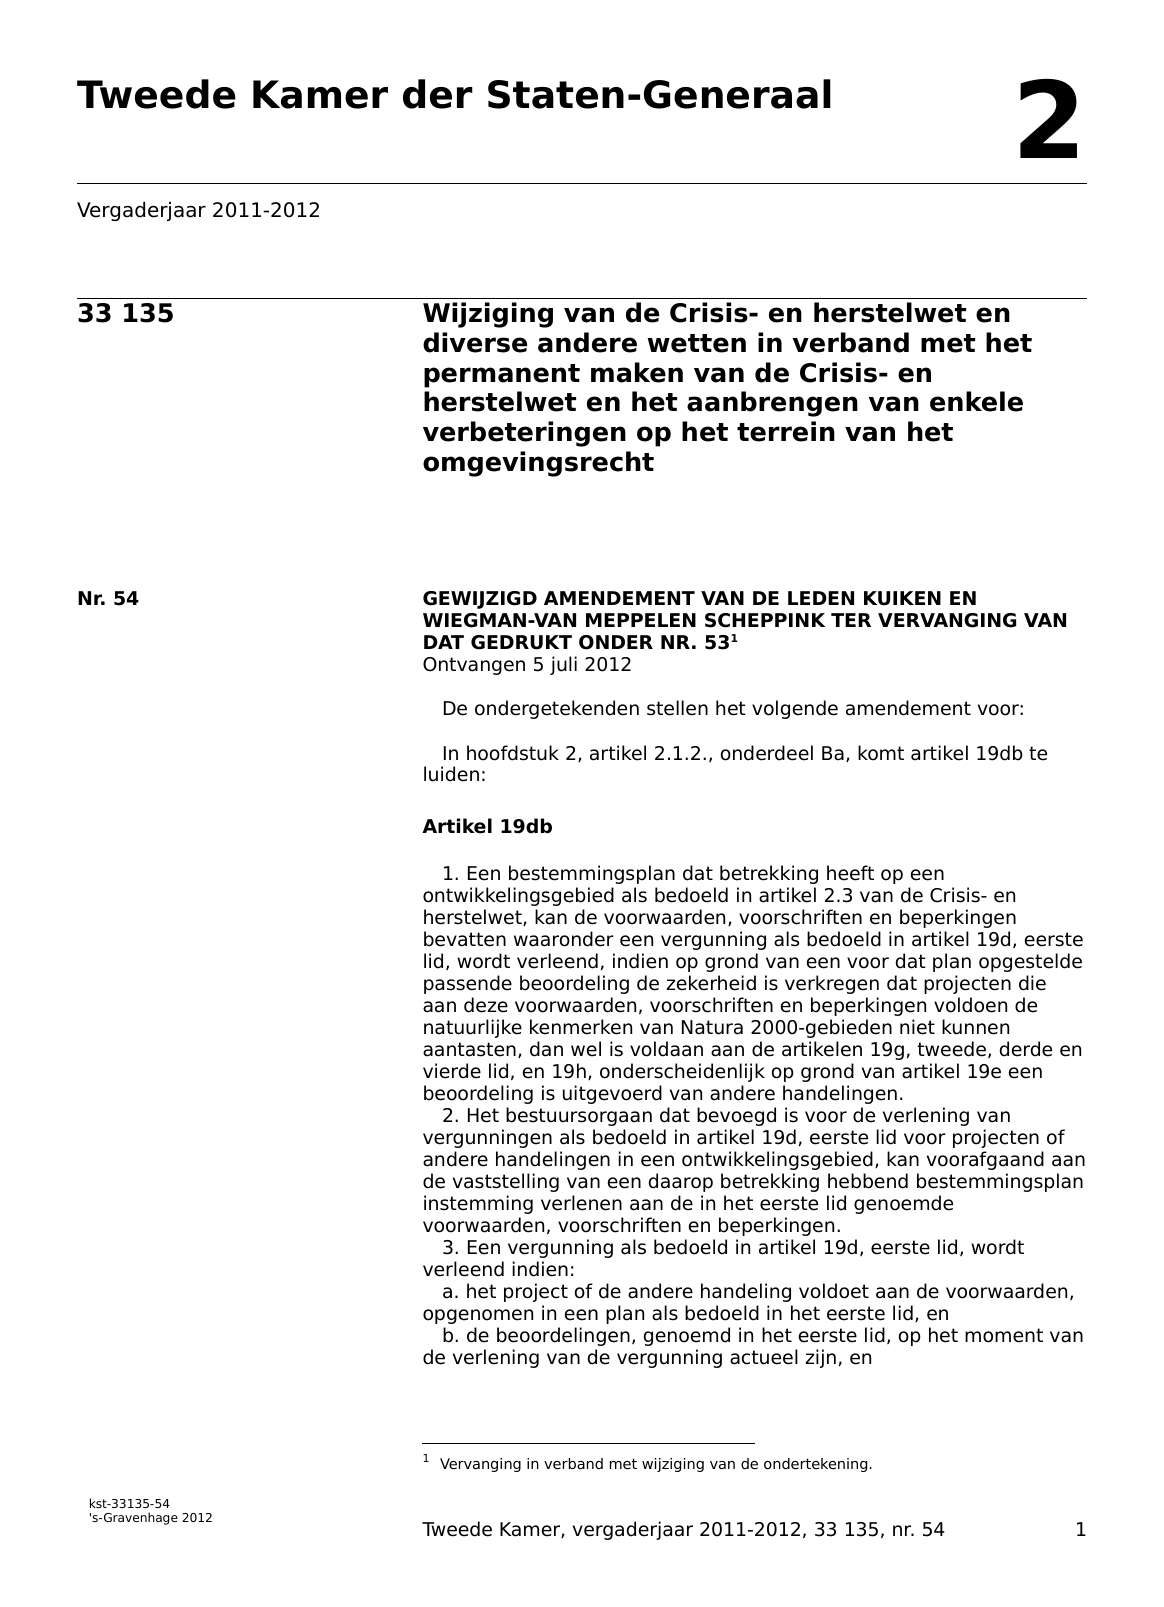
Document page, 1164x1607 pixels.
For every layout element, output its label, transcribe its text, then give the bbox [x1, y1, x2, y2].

text Ontvangen 5 juli 2012 [422, 654, 1087, 676]
table_header 2 [886, 59, 1087, 183]
text 2. Het bestuursorgaan dat bevoegd is voor de verlening van vergunningen als bedoeld in artikel 19d, eerste lid voor projecten of andere handelingen in een ontwikkelingsgebied, kan voorafgaand aan de vaststelling van een daarop betrekking hebbend bestemmingsplan instemming verlenen aan de in het eerste lid genoemde voorwaarden, voorschriften en beperkingen. [422, 1105, 1087, 1237]
table_header Tweede Kamer der Staten-Generaal [77, 59, 886, 183]
text 's-Gravenhage 2012 [88, 1511, 323, 1525]
text In hoofdstuk 2, artikel 2.1.2., onderdeel Ba, komt artikel 19db te luiden: [422, 742, 1087, 786]
text Vervanging in verband met wijziging van de ondertekening. [422, 1452, 1087, 1474]
text De ondergetekenden stellen het volgende amendement voor: [422, 698, 1087, 720]
text b. de beoordelingen, genoemd in het eerste lid, op het moment van de verlening van de vergunning actueel zijn, en [422, 1325, 1087, 1369]
text kst-33135-54 [88, 1497, 323, 1511]
subtitle Nr. 54 GEWIJZIGD AMENDEMENT VAN DE LEDEN KUIKEN EN WIEGMAN-VAN MEPPELEN SCHEPPINK TER VERVANGING VAN DAT GEDRUKT ONDER NR. 53 [77, 588, 1087, 654]
text 3. Een vergunning als bedoeld in artikel 19d, eerste lid, wordt verleend indien: [422, 1237, 1087, 1281]
table_cell Vergaderjaar 2011-2012 [77, 184, 1087, 298]
text a. het project of de andere handeling voldoet aan de voorwaarden, opgenomen in een plan als bedoeld in het eerste lid, en [422, 1281, 1087, 1325]
subtitle 33 135 Wijziging van de Crisis- en herstelwet en diverse andere wetten in verband met het permanent maken van de Crisis- en herstelwet en het aanbrengen van enkele verbeteringen op het terrein van het omgevingsrecht [77, 299, 1087, 477]
subtitle Artikel 19db [422, 816, 1087, 838]
text 1. Een bestemmingsplan dat betrekking heeft op een ontwikkelingsgebied als bedoeld in artikel 2.3 van de Crisis- en herstelwet, kan de voorwaarden, voorschriften en beperkingen bevatten waaronder een vergunning als bedoeld in artikel 19d, eerste lid, wordt verleend, indien op grond van een voor dat plan opgestelde passende beoordeling de zekerheid is verkregen dat projecten die aan deze voorwaarden, voorschriften en beperkingen voldoen de natuurlijke kenmerken van Natura 2000-gebieden niet kunnen aantasten, dan wel is voldaan aan de artikelen 19g, tweede, derde en vierde lid, en 19h, onderscheidenlijk op grond van artikel 19e een beoordeling is uitgevoerd van andere handelingen. [422, 863, 1087, 1105]
